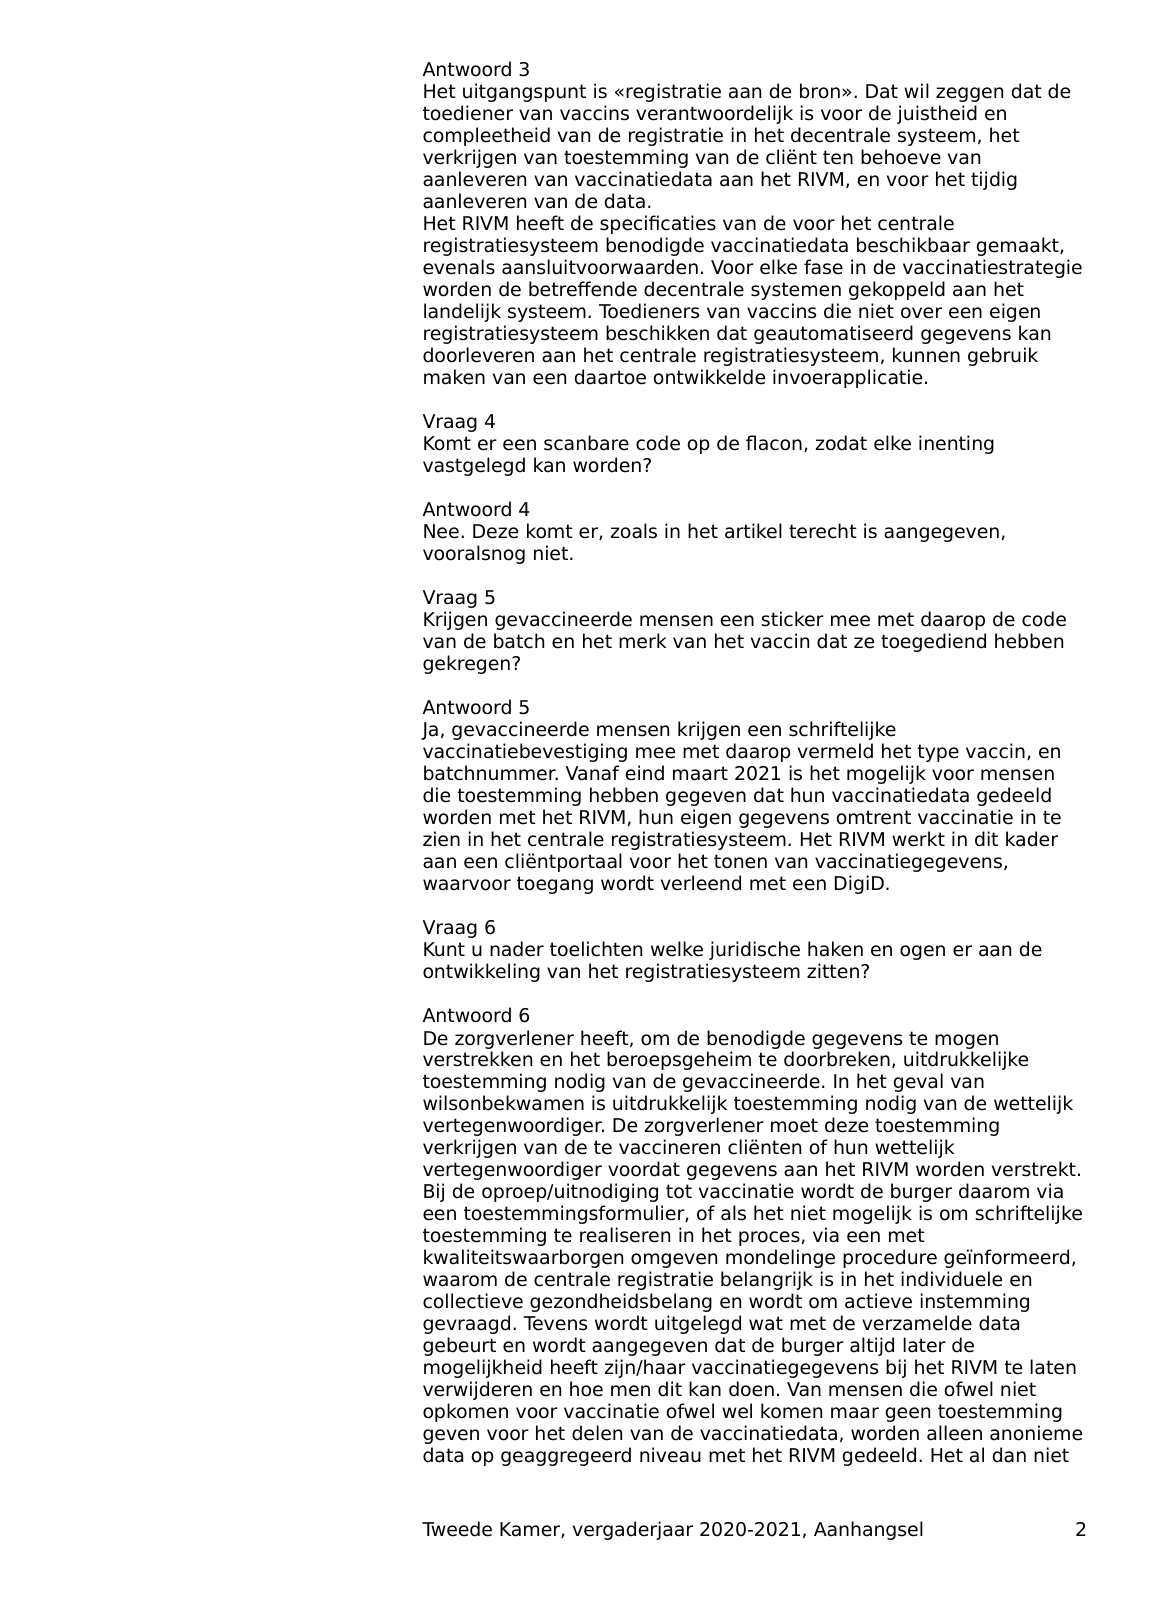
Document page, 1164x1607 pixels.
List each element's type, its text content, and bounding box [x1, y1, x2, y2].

text Vraag 6 [422, 917, 1087, 939]
text De zorgverlener heeft, om de benodigde gegevens te mogen verstrekken en het beroepsgeheim te doorbreken, uitdrukkelijke toestemming nodig van de gevaccineerde. In het geval van wilsonbekwamen is uitdrukkelijk toestemming nodig van de wettelijk vertegenwoordiger. De zorgverlener moet deze toestemming verkrijgen van de te vaccineren cliënten of hun wettelijk vertegenwoordiger voordat gegevens aan het RIVM worden verstrekt. Bij de oproep/uitnodiging tot vaccinatie wordt de burger daarom via een toestemmingsformulier, of als het niet mogelijk is om schriftelijke toestemming te realiseren in het proces, via een met kwaliteitswaarborgen omgeven mondelinge procedure geïnformeerd, waarom de centrale registratie belangrijk is in het individuele en collectieve gezondheidsbelang en wordt om actieve instemming gevraagd. Tevens wordt uitgelegd wat met de verzamelde data gebeurt en wordt aangegeven dat de burger altijd later de mogelijkheid heeft zijn/haar vaccinatiegegevens bij het RIVM te laten verwijderen en hoe men dit kan doen. Van mensen die ofwel niet opkomen voor vaccinatie ofwel wel komen maar geen toestemming geven voor het delen van de vaccinatiedata, worden alleen anonieme data op geaggregeerd niveau met het RIVM gedeeld. Het al dan niet [422, 1027, 1087, 1467]
text Antwoord 6 [422, 1005, 1087, 1027]
text Vraag 5 [422, 587, 1087, 609]
text Kunt u nader toelichten welke juridische haken en ogen er aan de ontwikkeling van het registratiesysteem zitten? [422, 939, 1087, 983]
text Het RIVM heeft de specificaties van de voor het centrale registratiesysteem benodigde vaccinatiedata beschikbaar gemaakt, evenals aansluitvoorwaarden. Voor elke fase in de vaccinatiestrategie worden de betreffende decentrale systemen gekoppeld aan het landelijk systeem. Toedieners van vaccins die niet over een eigen registratiesysteem beschikken dat geautomatiseerd gegevens kan doorleveren aan het centrale registratiesysteem, kunnen gebruik maken van een daartoe ontwikkelde invoerapplicatie. [422, 213, 1087, 389]
text Antwoord 5 [422, 697, 1087, 719]
text Het uitgangspunt is «registratie aan de bron». Dat wil zeggen dat de toediener van vaccins verantwoordelijk is voor de juistheid en compleetheid van de registratie in het decentrale systeem, het verkrijgen van toestemming van de cliënt ten behoeve van aanleveren van vaccinatiedata aan het RIVM, en voor het tijdig aanleveren van de data. [422, 81, 1087, 213]
text Krijgen gevaccineerde mensen een sticker mee met daarop de code van de batch en het merk van het vaccin dat ze toegediend hebben gekregen? [422, 609, 1087, 675]
text Ja, gevaccineerde mensen krijgen een schriftelijke vaccinatiebevestiging mee met daarop vermeld het type vaccin, en batchnummer. Vanaf eind maart 2021 is het mogelijk voor mensen die toestemming hebben gegeven dat hun vaccinatiedata gedeeld worden met het RIVM, hun eigen gegevens omtrent vaccinatie in te zien in het centrale registratiesysteem. Het RIVM werkt in dit kader aan een cliëntportaal voor het tonen van vaccinatiegegevens, waarvoor toegang wordt verleend met een DigiD. [422, 719, 1087, 895]
text Antwoord 4 [422, 499, 1087, 521]
text Komt er een scanbare code op de flacon, zodat elke inenting vastgelegd kan worden? [422, 433, 1087, 477]
text Antwoord 3 [422, 59, 1087, 81]
text Nee. Deze komt er, zoals in het artikel terecht is aangegeven, vooralsnog niet. [422, 521, 1087, 565]
text Vraag 4 [422, 411, 1087, 433]
